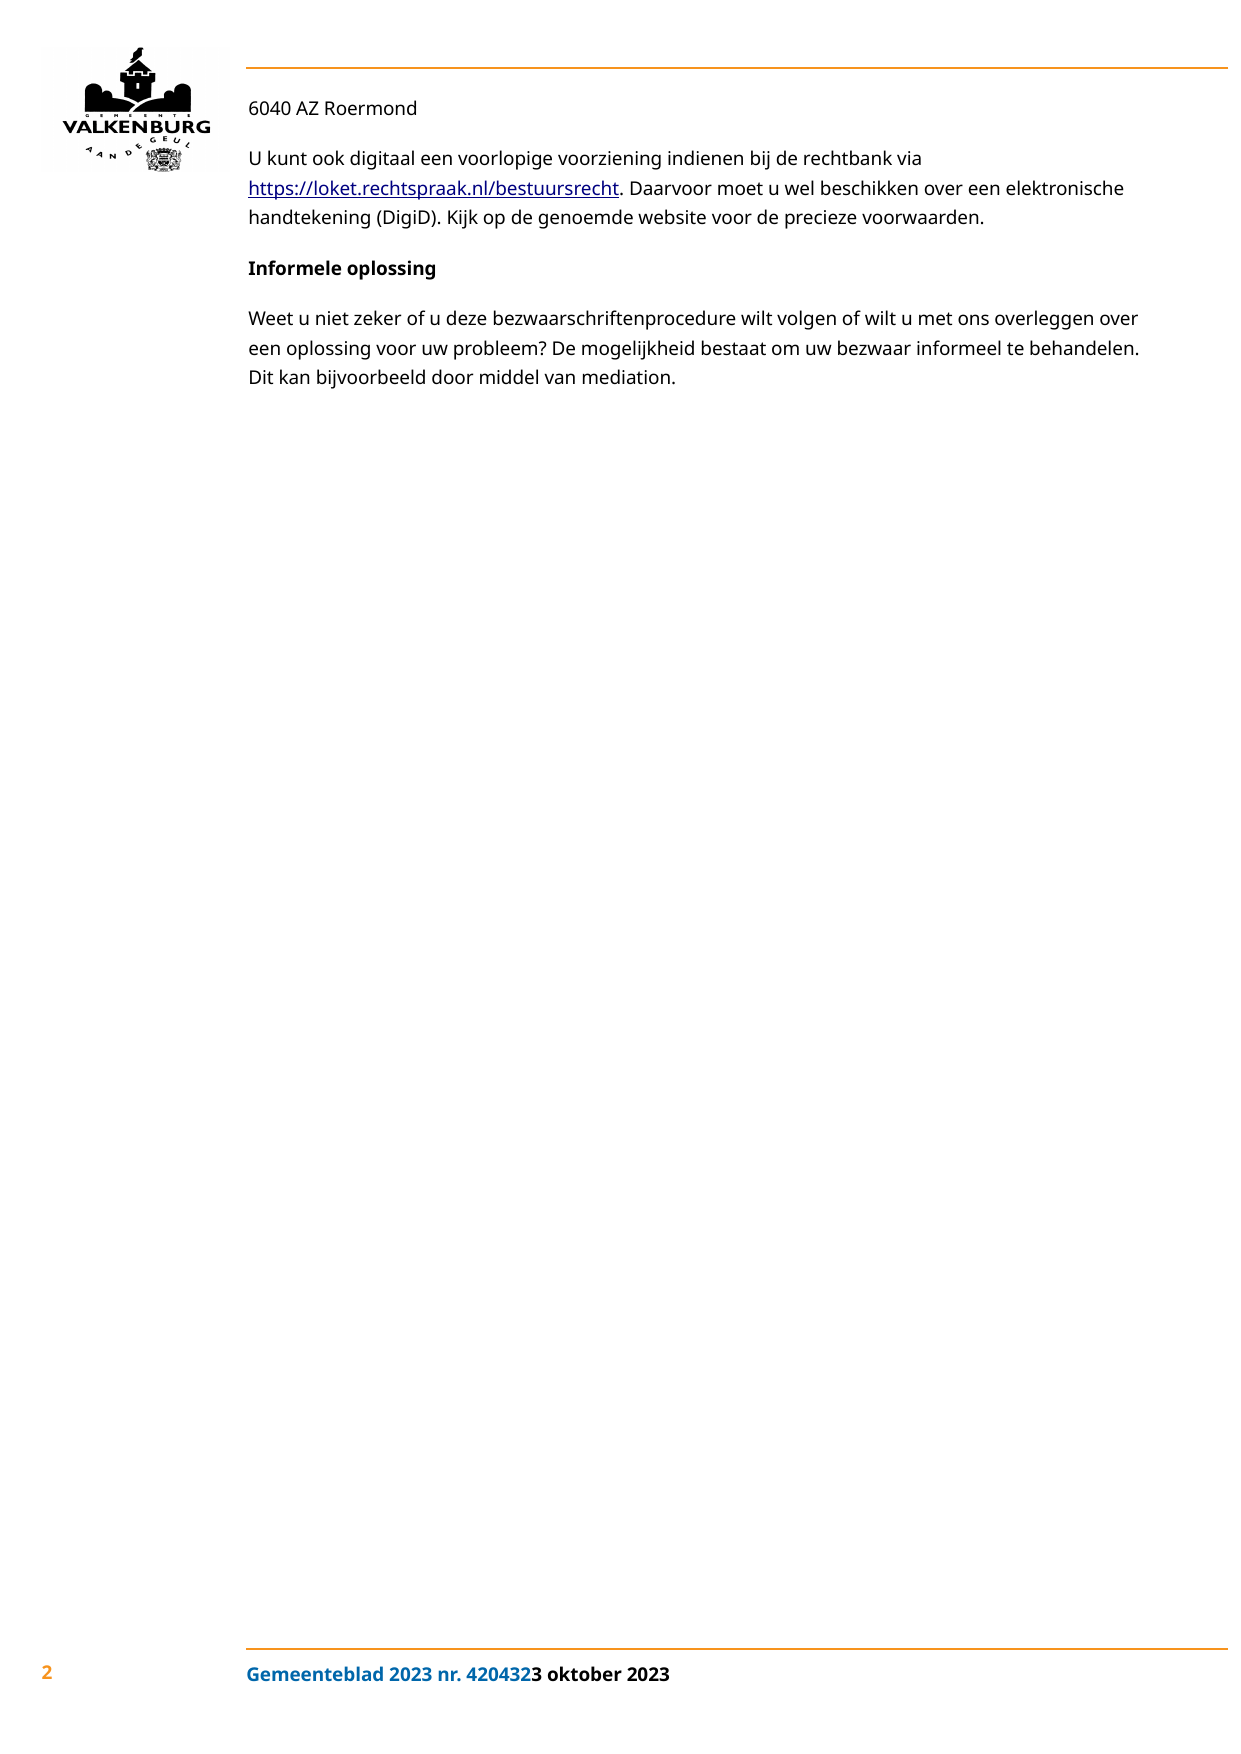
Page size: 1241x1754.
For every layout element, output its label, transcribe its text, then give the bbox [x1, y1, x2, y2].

text 6040 AZ Roermond [248, 95, 1152, 121]
text Informele oplossing [248, 255, 1152, 281]
text Weet u niet zeker of u deze bezwaarschriftenprocedure wilt volgen of wilt u met ons overleggen over een oplossing voor uw probleem? De mogelijkheid bestaat om uw bezwaar informeel te behandelen. Dit kan bijvoorbeeld door middel van mediation. [248, 305, 1152, 390]
text U kunt ook digitaal een voorlopige voorziening indienen bij de rechtbank via https://loket.rechtspraak.nl/bestuursrecht. Daarvoor moet u wel beschikken over een elektronische handtekening (DigiD). Kijk op de genoemde website voor de precieze voorwaarden. [248, 145, 1152, 230]
picture [41, 47, 231, 172]
